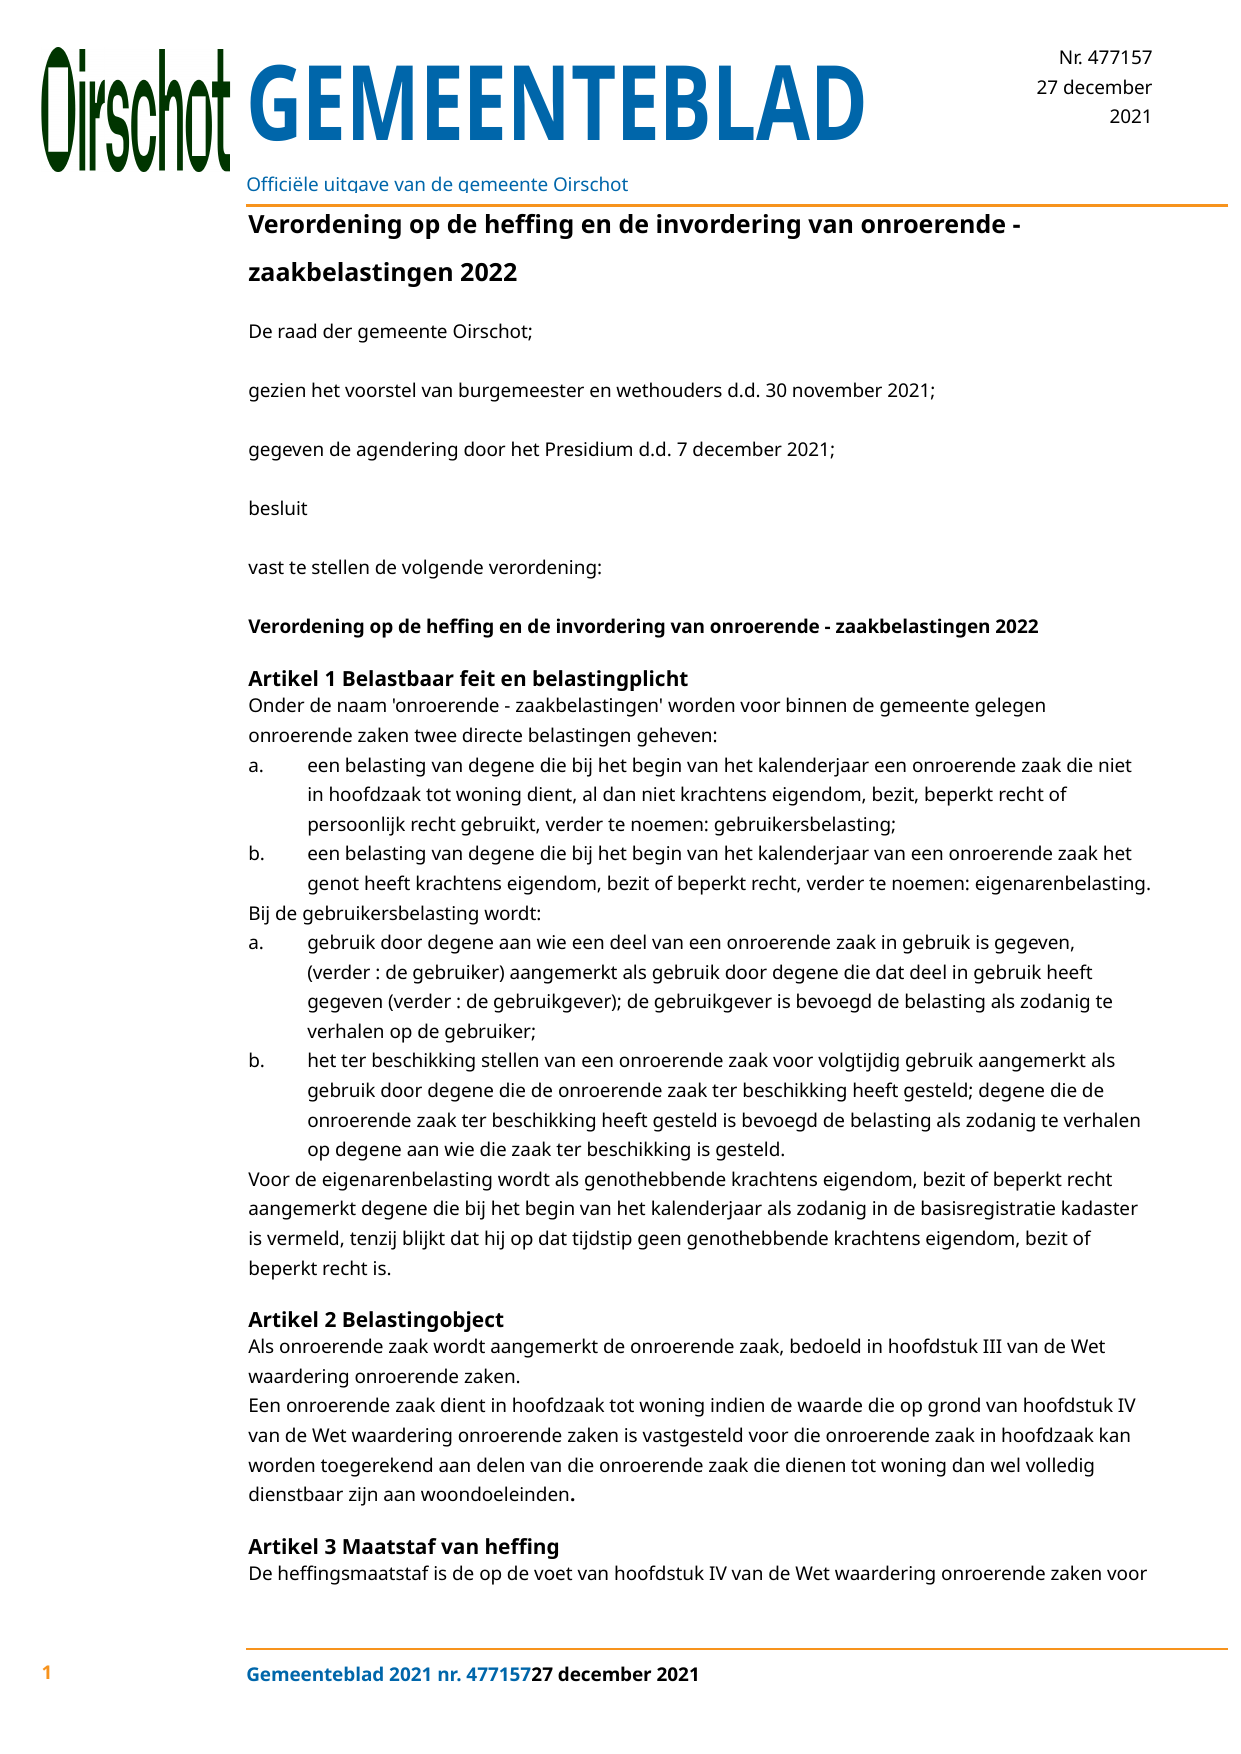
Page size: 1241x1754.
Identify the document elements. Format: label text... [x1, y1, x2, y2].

text gegeven de agendering door het Presidium d.d. 7 december 2021; [248, 436, 1152, 462]
list gebruik door degene aan wie een deel van een onroerende zaak in gebruik is gegeven, (verder : de gebruiker) aangemerkt als gebruik door degene die dat deel in gebruik heeft gegeven (verder : de gebruikgever); de gebruikgever is bevoegd de belasting als zodanig te verhalen op de gebruiker; [248, 929, 1152, 1044]
list een belasting van degene die bij het begin van het kalenderjaar van een onroerende zaak het genot heeft krachtens eigendom, bezit of beperkt recht, verder te noemen: eigenarenbelasting. [248, 841, 1152, 896]
list het ter beschikking stellen van een onroerende zaak voor volgtijdig gebruik aangemerkt als gebruik door degene die de onroerende zaak ter beschikking heeft gesteld; degene die de onroerende zaak ter beschikking heeft gesteld is bevoegd de belasting als zodanig te verhalen op degene aan wie die zaak ter beschikking is gesteld. [248, 1048, 1152, 1162]
text Een onroerende zaak dient in hoofdzaak tot woning indien de waarde die op grond van hoofdstuk IV van de Wet waardering onroerende zaken is vastgesteld voor die onroerende zaak in hoofdzaak kan worden toegerekend aan delen van die onroerende zaak die dienen tot woning dan wel volledig dienstbaar zijn aan woondoeleinden. [248, 1393, 1152, 1507]
text besluit [248, 495, 1152, 521]
text Onder de naam 'onroerende - zaakbelastingen' worden voor binnen de gemeente gelegen onroerende zaken twee directe belastingen geheven: [248, 693, 1152, 748]
picture [41, 47, 231, 172]
list een belasting van degene die bij het begin van het kalenderjaar een onroerende zaak die niet in hoofdzaak tot woning dient, al dan niet krachtens eigendom, bezit, beperkt recht of persoonlijk recht gebruikt, verder te noemen: gebruikersbelasting; [248, 752, 1152, 837]
text Artikel 3 Maatstaf van heffing [248, 1532, 1152, 1560]
text Artikel 1 Belastbaar feit en belastingplicht [248, 664, 1152, 693]
text Als onroerende zaak wordt aangemerkt de onroerende zaak, bedoeld in hoofdstuk III van de Wet [248, 1333, 1152, 1359]
text Artikel 2 Belastingobject [248, 1305, 1152, 1333]
text De raad der gemeente Oirschot; [248, 318, 1152, 344]
text De heffingsmaatstaf is de op de voet van hoofdstuk IV van de Wet waardering onroerende zaken voor [248, 1560, 1152, 1586]
text Voor de eigenarenbelasting wordt als genothebbende krachtens eigendom, bezit of beperkt recht aangemerkt degene die bij het begin van het kalenderjaar als zodanig in de basisregistratie kadaster is vermeld, tenzij blijkt dat hij op dat tijdstip geen genothebbende krachtens eigendom, bezit of beperkt recht is. [248, 1166, 1152, 1280]
text Verordening op de heffing en de invordering van onroerende - zaakbelastingen 2022 [248, 207, 1152, 288]
text Verordening op de heffing en de invordering van onroerende - zaakbelastingen 2022 [248, 614, 1152, 639]
text waardering onroerende zaken. [248, 1363, 1152, 1389]
text vast te stellen de volgende verordening: [248, 554, 1152, 580]
text Bij de gebruikersbelasting wordt: [248, 900, 1152, 925]
text gezien het voorstel van burgemeester en wethouders d.d. 30 november 2021; [248, 377, 1152, 403]
